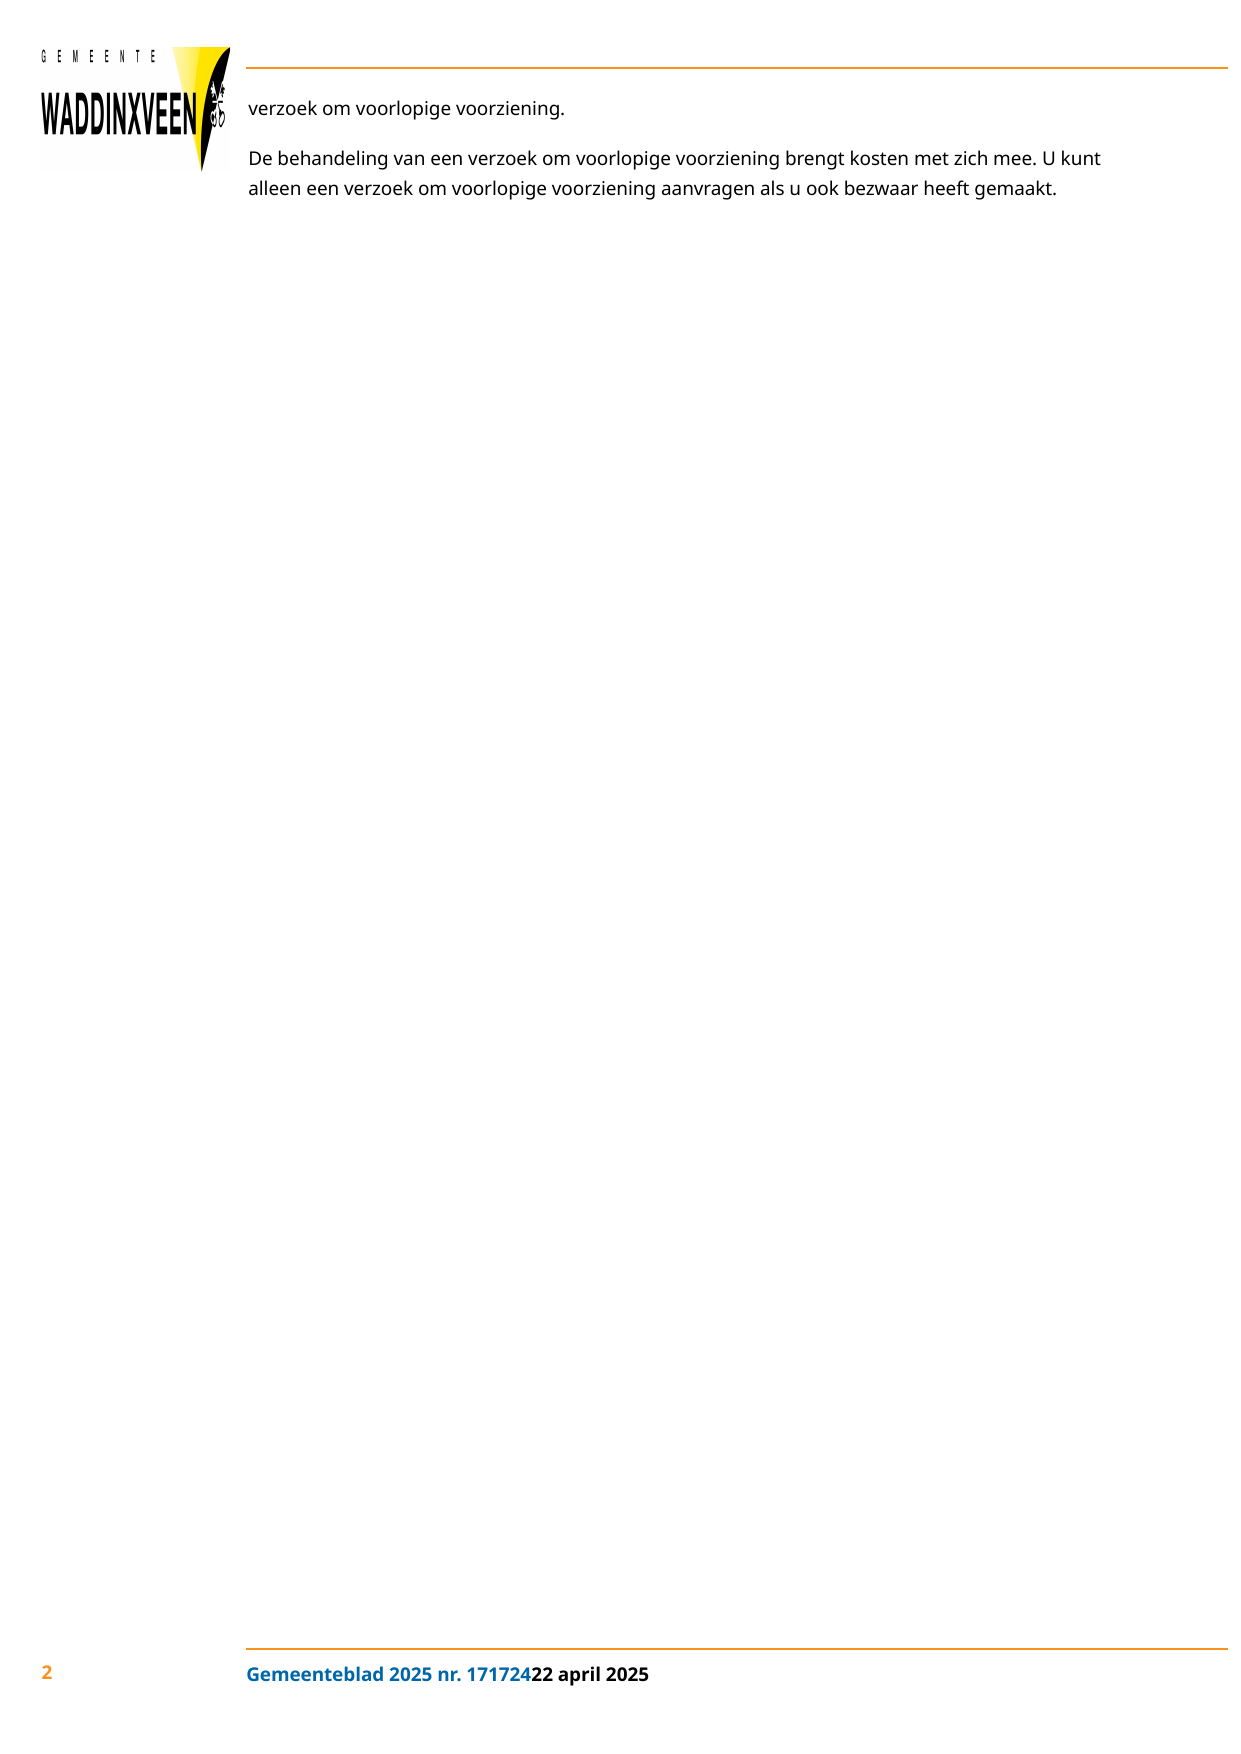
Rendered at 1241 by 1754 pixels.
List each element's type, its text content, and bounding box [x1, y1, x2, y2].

text verzoek om voorlopige voorziening. [248, 95, 1152, 121]
text De behandeling van een verzoek om voorlopige voorziening brengt kosten met zich mee. U kunt alleen een verzoek om voorlopige voorziening aanvragen als u ook bezwaar heeft gemaakt. [248, 145, 1152, 201]
picture [41, 47, 231, 172]
